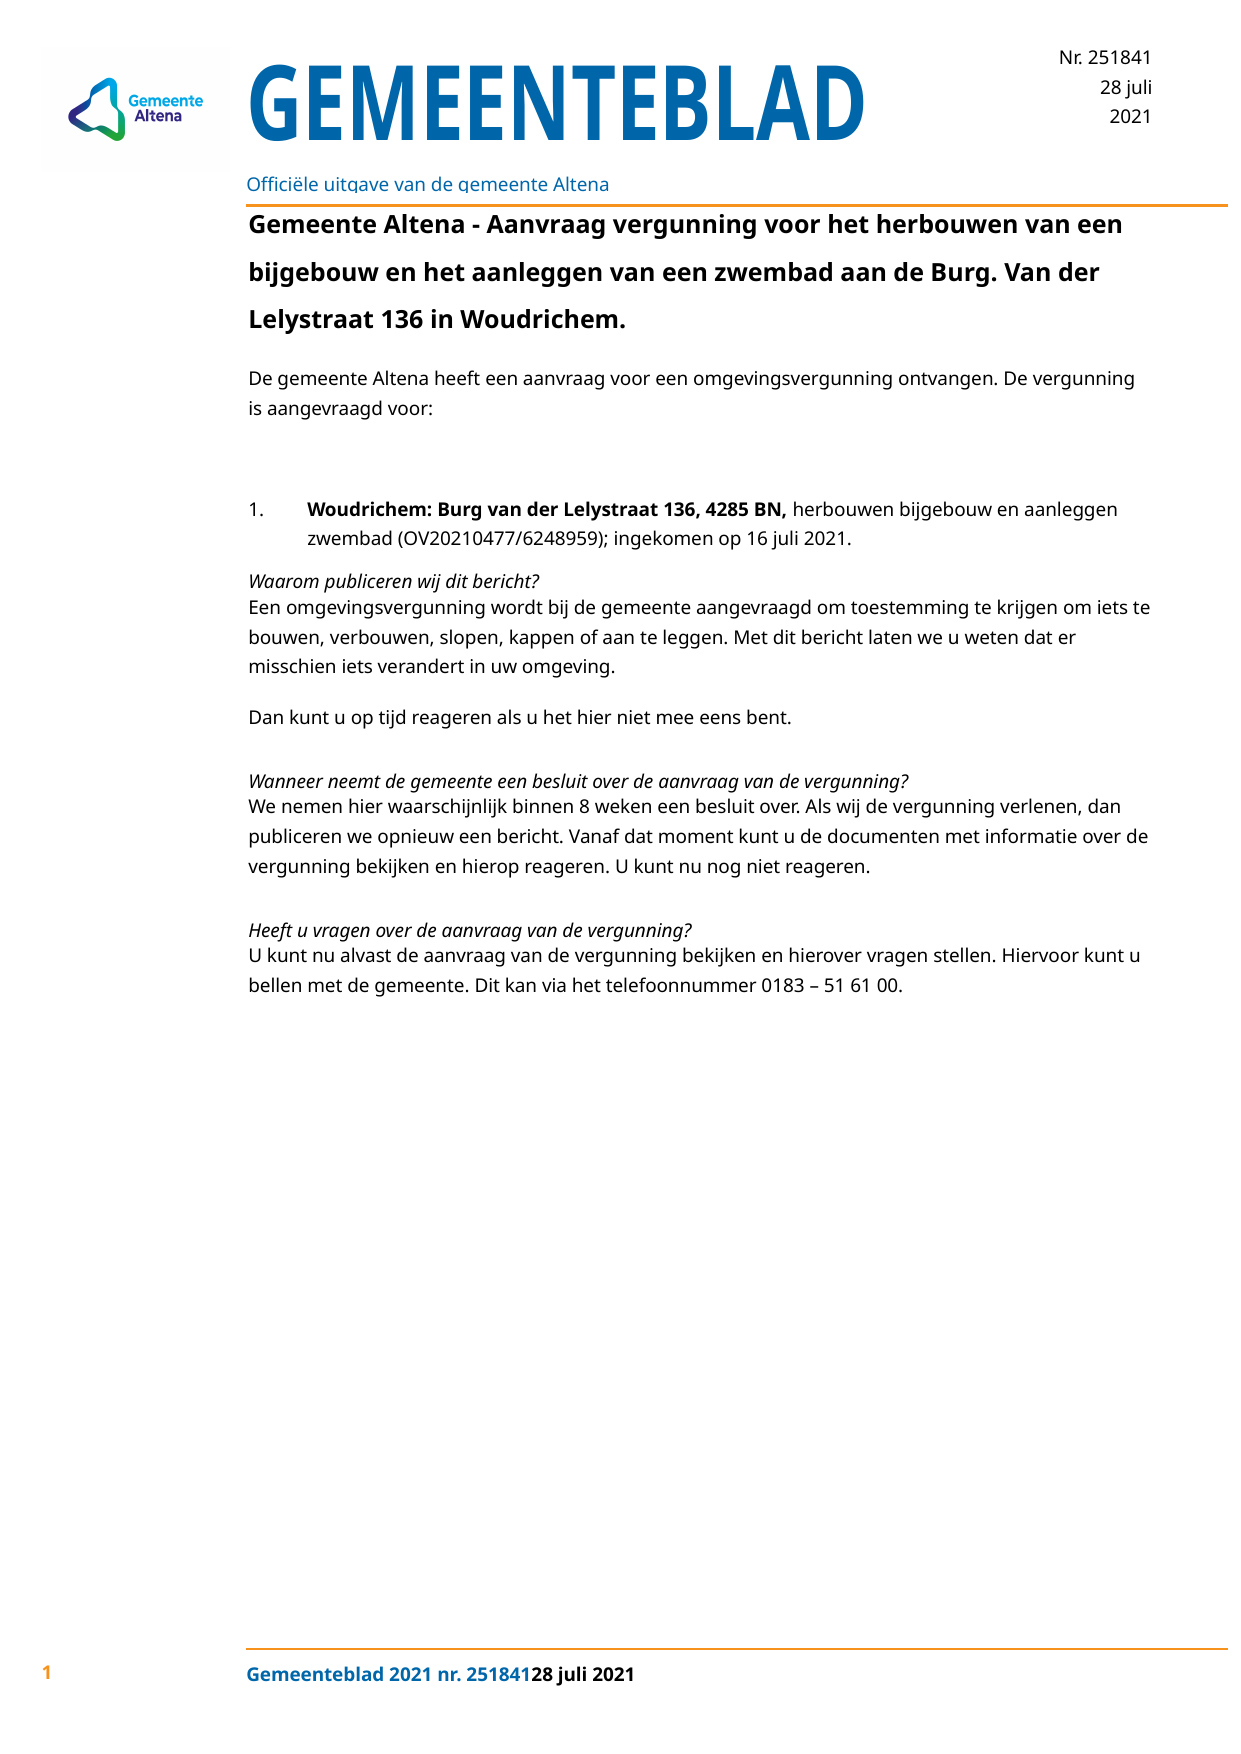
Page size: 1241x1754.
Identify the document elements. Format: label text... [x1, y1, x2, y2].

text Dan kunt u op tijd reageren als u het hier niet mee eens bent. [248, 704, 1152, 730]
text Wanneer neemt de gemeente een besluit over de aanvraag van de vergunning? [248, 768, 1152, 794]
picture [41, 47, 231, 172]
text Een omgevingsvergunning wordt bij de gemeente aangevraagd om toestemming te krijgen om iets te bouwen, verbouwen, slopen, kappen of aan te leggen. Met dit bericht laten we u weten dat er misschien iets verandert in uw omgeving. [248, 594, 1152, 679]
text Waarom publiceren wij dit bericht? [248, 569, 1152, 594]
text We nemen hier waarschijnlijk binnen 8 weken een besluit over. Als wij de vergunning verlenen, dan publiceren we opnieuw een bericht. Vanaf dat moment kunt u de documenten met informatie over de vergunning bekijken en hierop reageren. U kunt nu nog niet reageren. [248, 794, 1152, 878]
text Gemeente Altena - Aanvraag vergunning voor het herbouwen van een bijgebouw en het aanleggen van een zwembad aan de Burg. Van der Lelystraat 136 in Woudrichem. [248, 207, 1152, 336]
text U kunt nu alvast de aanvraag van de vergunning bekijken en hierover vragen stellen. Hiervoor kunt u bellen met de gemeente. Dit kan via het telefoonnummer 0183 – 51 61 00. [248, 942, 1152, 998]
text Heeft u vragen over de aanvraag van de vergunning? [248, 917, 1152, 942]
list Woudrichem: Burg van der Lelystraat 136, 4285 BN, herbouwen bijgebouw en aanleggen zwembad (OV20210477/6248959); ingekomen op 16 juli 2021. [248, 496, 1152, 551]
text De gemeente Altena heeft een aanvraag voor een omgevingsvergunning ontvangen. De vergunning is aangevraagd voor: [248, 366, 1152, 421]
